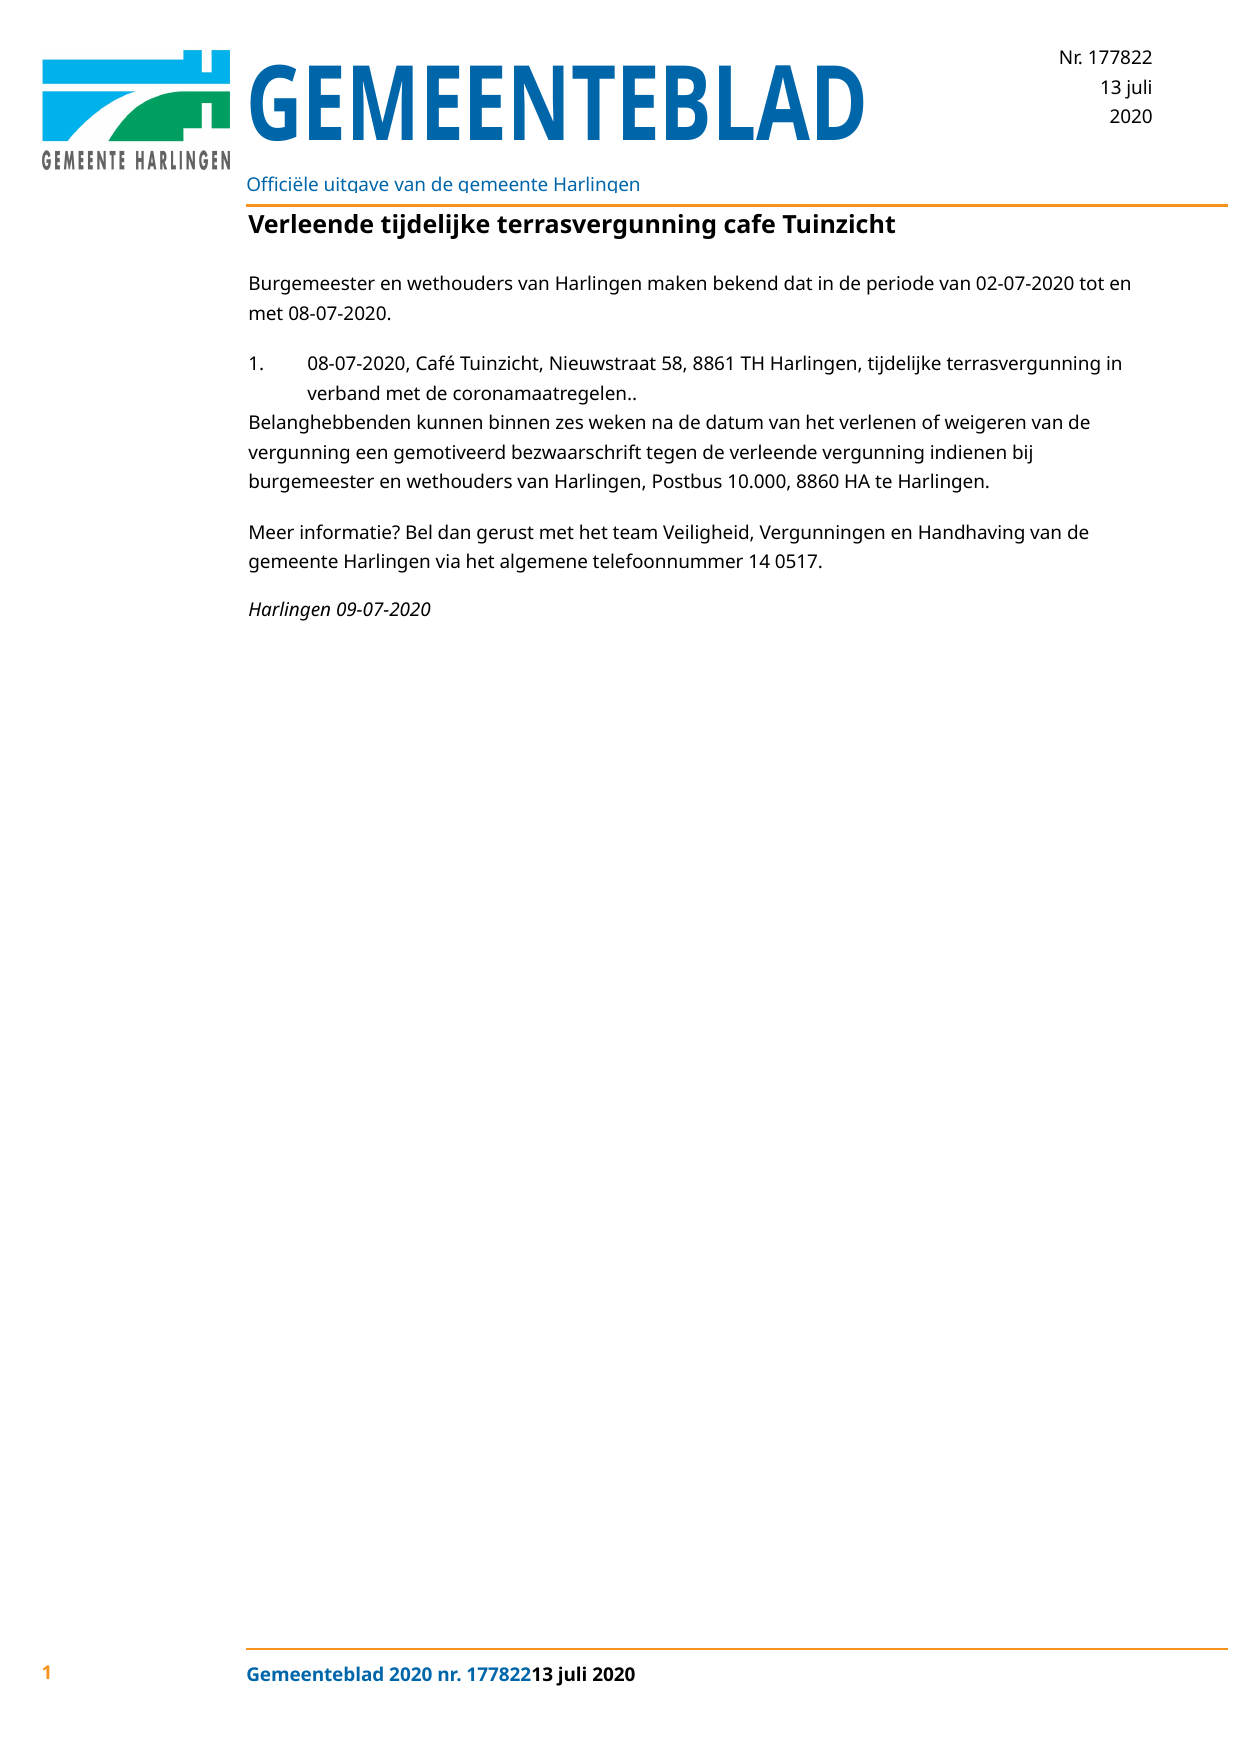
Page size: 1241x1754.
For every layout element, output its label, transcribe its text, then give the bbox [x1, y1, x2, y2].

text Burgemeester en wethouders van Harlingen maken bekend dat in de periode van 02-07-2020 tot en met 08-07-2020. [248, 270, 1152, 326]
picture [41, 47, 231, 172]
list 08-07-2020, Café Tuinzicht, Nieuwstraat 58, 8861 TH Harlingen, tijdelijke terrasvergunning in verband met de coronamaatregelen.. [248, 350, 1152, 406]
text Harlingen 09-07-2020 [248, 596, 1152, 622]
text Verleende tijdelijke terrasvergunning cafe Tuinzicht [248, 207, 1152, 241]
text Belanghebbenden kunnen binnen zes weken na de datum van het verlenen of weigeren van de vergunning een gemotiveerd bezwaarschrift tegen de verleende vergunning indienen bij burgemeester en wethouders van Harlingen, Postbus 10.000, 8860 HA te Harlingen. [248, 409, 1152, 494]
text Meer informatie? Bel dan gerust met het team Veiligheid, Vergunningen en Handhaving van de gemeente Harlingen via het algemene telefoonnummer 14 0517. [248, 519, 1152, 574]
